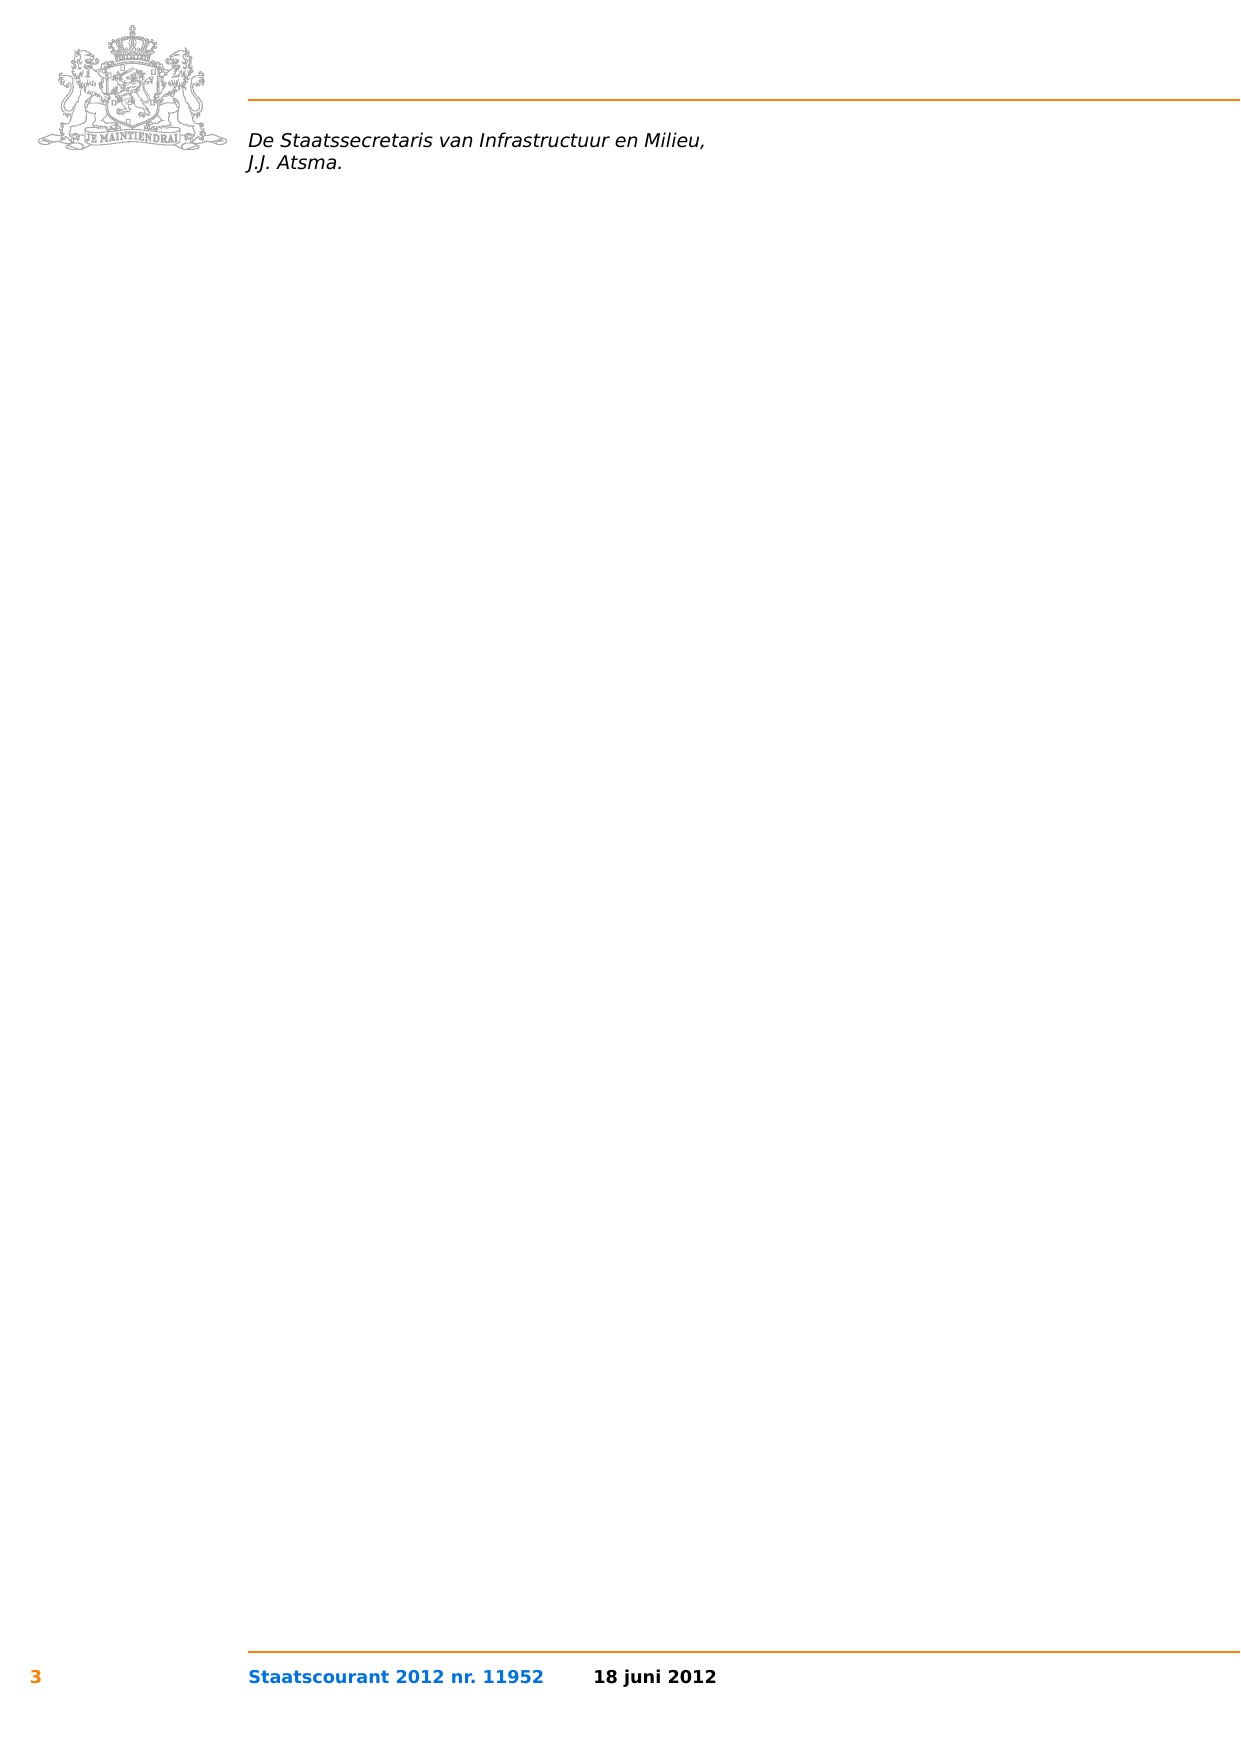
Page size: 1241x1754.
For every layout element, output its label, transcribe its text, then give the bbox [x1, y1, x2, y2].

text De Staatssecretaris van Infrastructuur en Milieu, J.J. Atsma. [248, 130, 1163, 174]
picture [38, 25, 227, 150]
